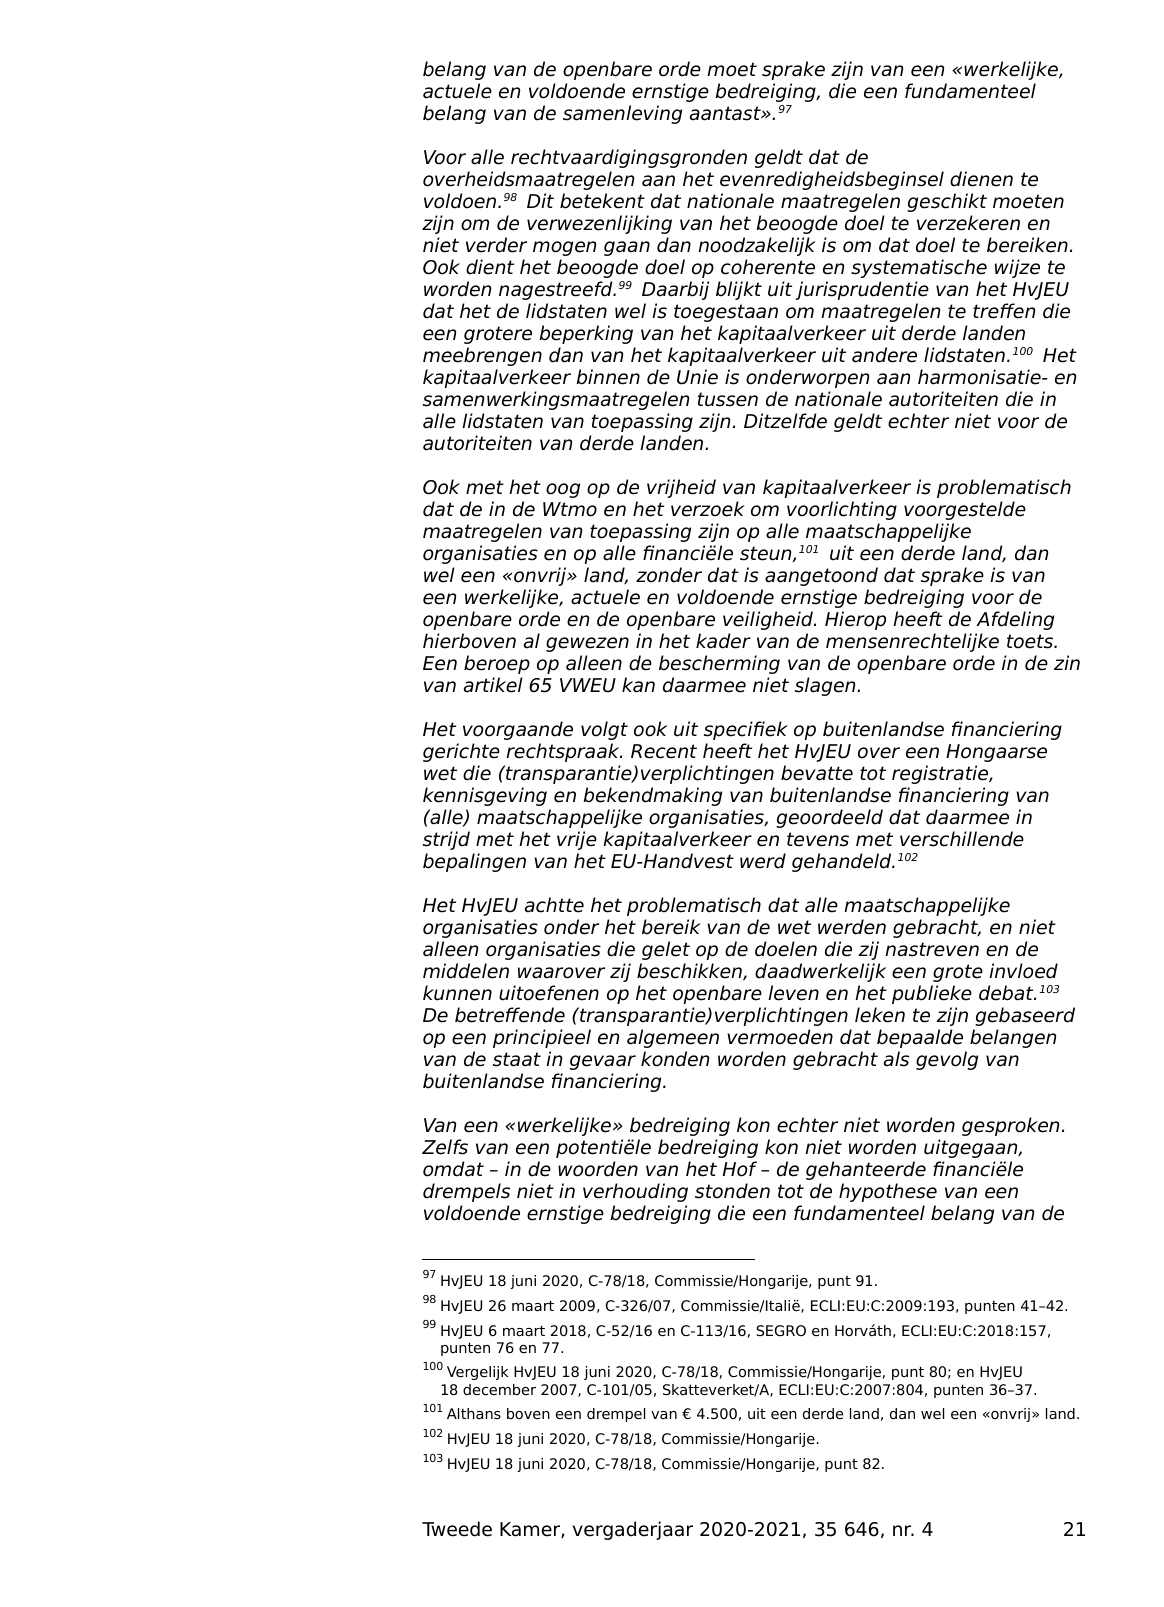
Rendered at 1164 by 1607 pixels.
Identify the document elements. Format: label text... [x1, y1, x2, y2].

text HvJEU 18 juni 2020, C-78/18, Commissie/Hongarije, punt 91. [422, 1268, 1087, 1291]
text Het HvJEU achtte het problematisch dat alle maatschappelijke organisaties onder het bereik van de wet werden gebracht, en niet alleen organisaties die gelet op de doelen die zij nastreven en de middelen waarover zij beschikken, daadwerkelijk een grote invloed kunnen uitoefenen op het openbare leven en het publieke debat. De betreffende (transparantie)verplichtingen leken te zijn gebaseerd op een principieel en algemeen vermoeden dat bepaalde belangen van de staat in gevaar konden worden gebracht als gevolg van buitenlandse financiering. [422, 895, 1087, 1093]
text belang van de openbare orde moet sprake zijn van een «werkelijke, actuele en voldoende ernstige bedreiging, die een fundamenteel belang van de samenleving aantast». [422, 59, 1087, 125]
text Het voorgaande volgt ook uit specifiek op buitenlandse financiering gerichte rechtspraak. Recent heeft het HvJEU over een Hongaarse wet die (transparantie)verplichtingen bevatte tot registratie, kennisgeving en bekendmaking van buitenlandse financiering van (alle) maatschappelijke organisaties, geoordeeld dat daarmee in strijd met het vrije kapitaalverkeer en tevens met verschillende bepalingen van het EU-Handvest werd gehandeld. [422, 719, 1087, 873]
text Althans boven een drempel van € 4.500, uit een derde land, dan wel een «onvrij» land. [422, 1402, 1087, 1424]
text HvJEU 18 juni 2020, C-78/18, Commissie/Hongarije. [422, 1427, 1087, 1449]
text Vergelijk HvJEU 18 juni 2020, C-78/18, Commissie/Hongarije, punt 80; en HvJEU 18 december 2007, C-101/05, Skatteverket/A, ECLI:EU:C:2007:804, punten 36–37. [422, 1360, 1087, 1399]
text HvJEU 18 juni 2020, C-78/18, Commissie/Hongarije, punt 82. [422, 1452, 1087, 1474]
text Van een «werkelijke» bedreiging kon echter niet worden gesproken. Zelfs van een potentiële bedreiging kon niet worden uitgegaan, omdat – in de woorden van het Hof – de gehanteerde financiële drempels niet in verhouding stonden tot de hypothese van een voldoende ernstige bedreiging die een fundamenteel belang van de [422, 1115, 1087, 1225]
text HvJEU 26 maart 2009, C-326/07, Commissie/Italië, ECLI:EU:C:2009:193, punten 41–42. [422, 1293, 1087, 1316]
text HvJEU 6 maart 2018, C-52/16 en C-113/16, SEGRO en Horváth, ECLI:EU:C:2018:157, punten 76 en 77. [422, 1318, 1087, 1357]
text Voor alle rechtvaardigingsgronden geldt dat de overheidsmaatregelen aan het evenredigheidsbeginsel dienen te voldoen. Dit betekent dat nationale maatregelen geschikt moeten zijn om de verwezenlijking van het beoogde doel te verzekeren en niet verder mogen gaan dan noodzakelijk is om dat doel te bereiken. Ook dient het beoogde doel op coherente en systematische wijze te worden nagestreefd. Daarbij blijkt uit jurisprudentie van het HvJEU dat het de lidstaten wel is toegestaan om maatregelen te treffen die een grotere beperking van het kapitaalverkeer uit derde landen meebrengen dan van het kapitaalverkeer uit andere lidstaten. Het kapitaalverkeer binnen de Unie is onderworpen aan harmonisatie- en samenwerkingsmaatregelen tussen de nationale autoriteiten die in alle lidstaten van toepassing zijn. Ditzelfde geldt echter niet voor de autoriteiten van derde landen. [422, 147, 1087, 455]
text Ook met het oog op de vrijheid van kapitaalverkeer is problematisch dat de in de Wtmo en het verzoek om voorlichting voorgestelde maatregelen van toepassing zijn op alle maatschappelijke organisaties en op alle financiële steun, uit een derde land, dan wel een «onvrij» land, zonder dat is aangetoond dat sprake is van een werkelijke, actuele en voldoende ernstige bedreiging voor de openbare orde en de openbare veiligheid. Hierop heeft de Afdeling hierboven al gewezen in het kader van de mensenrechtelijke toets. Een beroep op alleen de bescherming van de openbare orde in de zin van artikel 65 VWEU kan daarmee niet slagen. [422, 477, 1087, 697]
